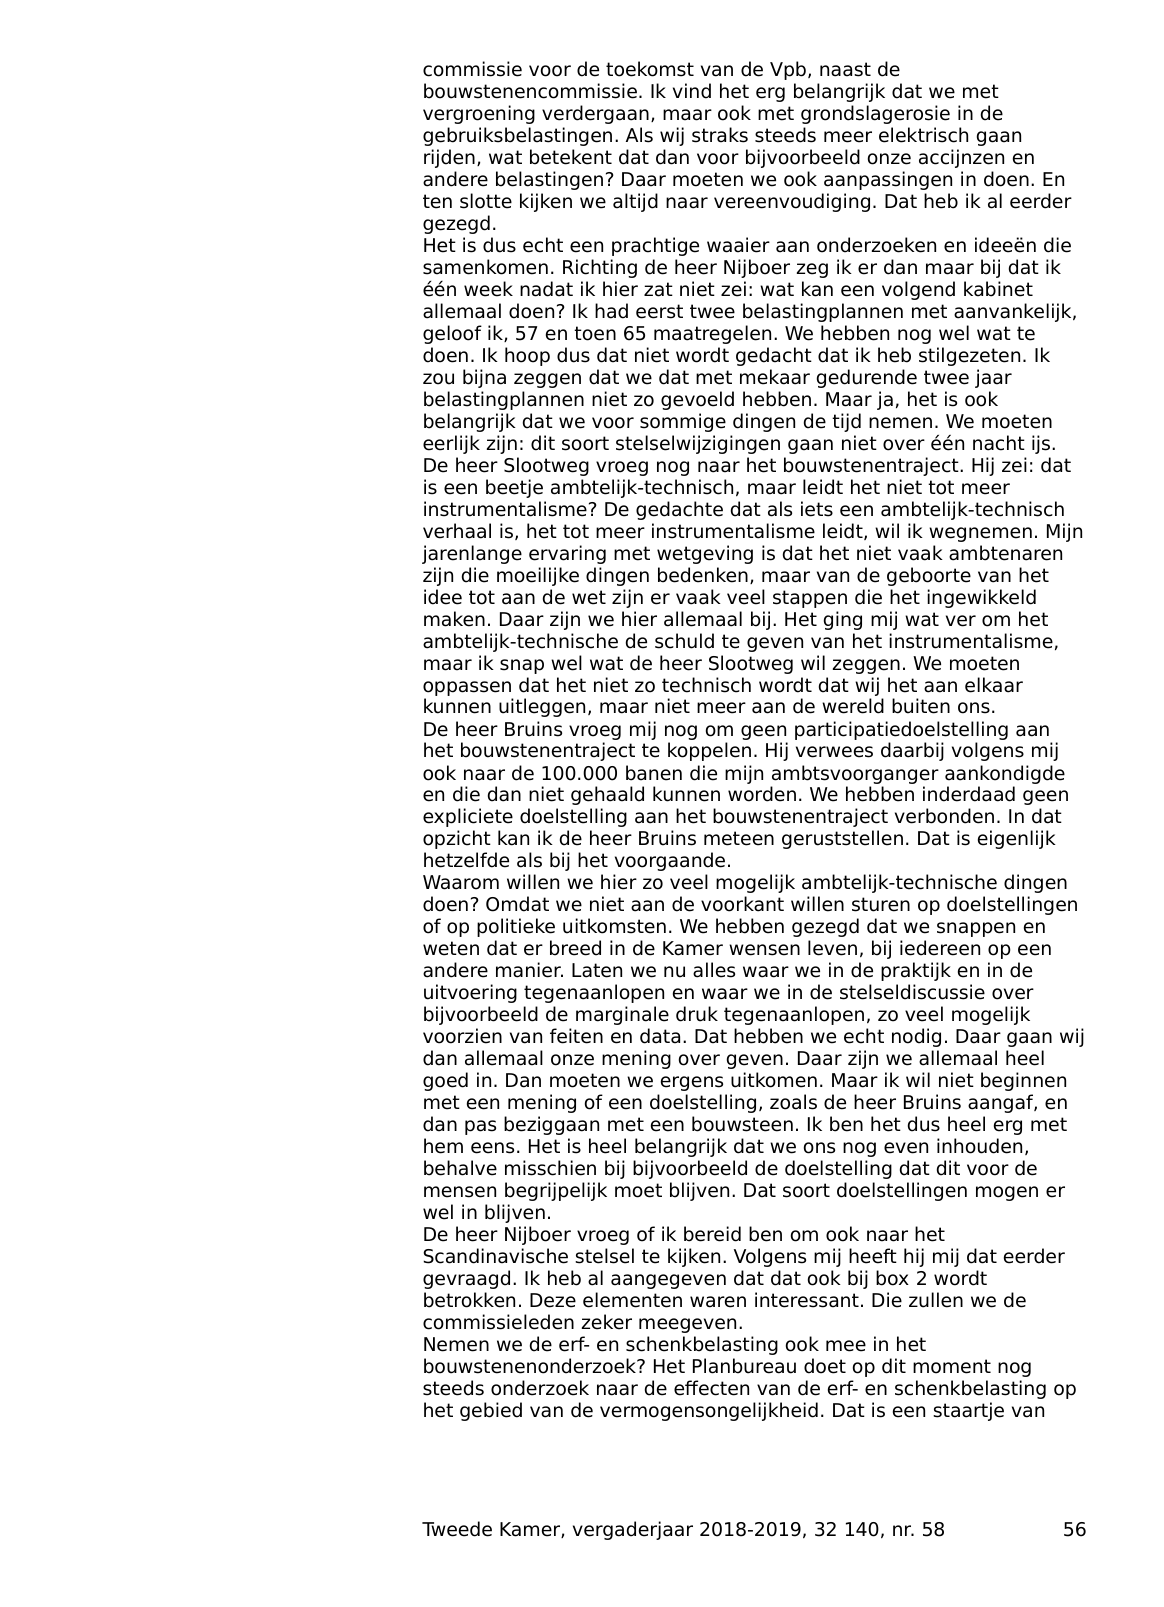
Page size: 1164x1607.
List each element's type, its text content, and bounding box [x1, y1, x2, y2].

text De heer Bruins vroeg mij nog om geen participatiedoelstelling aan het bouwstenentraject te koppelen. Hij verwees daarbij volgens mij ook naar de 100.000 banen die mijn ambtsvoorganger aankondigde en die dan niet gehaald kunnen worden. We hebben inderdaad geen expliciete doelstelling aan het bouwstenentraject verbonden. In dat opzicht kan ik de heer Bruins meteen geruststellen. Dat is eigenlijk hetzelfde als bij het voorgaande. [422, 718, 1087, 872]
text De heer Nijboer vroeg of ik bereid ben om ook naar het Scandinavische stelsel te kijken. Volgens mij heeft hij mij dat eerder gevraagd. Ik heb al aangegeven dat dat ook bij box 2 wordt betrokken. Deze elementen waren interessant. Die zullen we de commissieleden zeker meegeven. [422, 1224, 1087, 1334]
text commissie voor de toekomst van de Vpb, naast de bouwstenencommissie. Ik vind het erg belangrijk dat we met vergroening verdergaan, maar ook met grondslagerosie in de gebruiksbelastingen. Als wij straks steeds meer elektrisch gaan rijden, wat betekent dat dan voor bijvoorbeeld onze accijnzen en andere belastingen? Daar moeten we ook aanpassingen in doen. En ten slotte kijken we altijd naar vereenvoudiging. Dat heb ik al eerder gezegd. [422, 59, 1087, 235]
text De heer Slootweg vroeg nog naar het bouwstenentraject. Hij zei: dat is een beetje ambtelijk-technisch, maar leidt het niet tot meer instrumentalisme? De gedachte dat als iets een ambtelijk-technisch verhaal is, het tot meer instrumentalisme leidt, wil ik wegnemen. Mijn jarenlange ervaring met wetgeving is dat het niet vaak ambtenaren zijn die moeilijke dingen bedenken, maar van de geboorte van het idee tot aan de wet zijn er vaak veel stappen die het ingewikkeld maken. Daar zijn we hier allemaal bij. Het ging mij wat ver om het ambtelijk-technische de schuld te geven van het instrumentalisme, maar ik snap wel wat de heer Slootweg wil zeggen. We moeten oppassen dat het niet zo technisch wordt dat wij het aan elkaar kunnen uitleggen, maar niet meer aan de wereld buiten ons. [422, 455, 1087, 718]
text Nemen we de erf- en schenkbelasting ook mee in het bouwstenenonderzoek? Het Planbureau doet op dit moment nog steeds onderzoek naar de effecten van de erf- en schenkbelasting op het gebied van de vermogensongelijkheid. Dat is een staartje van [422, 1334, 1087, 1422]
text Waarom willen we hier zo veel mogelijk ambtelijk-technische dingen doen? Omdat we niet aan de voorkant willen sturen op doelstellingen of op politieke uitkomsten. We hebben gezegd dat we snappen en weten dat er breed in de Kamer wensen leven, bij iedereen op een andere manier. Laten we nu alles waar we in de praktijk en in de uitvoering tegenaanlopen en waar we in de stelseldiscussie over bijvoorbeeld de marginale druk tegenaanlopen, zo veel mogelijk voorzien van feiten en data. Dat hebben we echt nodig. Daar gaan wij dan allemaal onze mening over geven. Daar zijn we allemaal heel goed in. Dan moeten we ergens uitkomen. Maar ik wil niet beginnen met een mening of een doelstelling, zoals de heer Bruins aangaf, en dan pas beziggaan met een bouwsteen. Ik ben het dus heel erg met hem eens. Het is heel belangrijk dat we ons nog even inhouden, behalve misschien bij bijvoorbeeld de doelstelling dat dit voor de mensen begrijpelijk moet blijven. Dat soort doelstellingen mogen er wel in blijven. [422, 872, 1087, 1224]
text Het is dus echt een prachtige waaier aan onderzoeken en ideeën die samenkomen. Richting de heer Nijboer zeg ik er dan maar bij dat ik één week nadat ik hier zat niet zei: wat kan een volgend kabinet allemaal doen? Ik had eerst twee belastingplannen met aanvankelijk, geloof ik, 57 en toen 65 maatregelen. We hebben nog wel wat te doen. Ik hoop dus dat niet wordt gedacht dat ik heb stilgezeten. Ik zou bijna zeggen dat we dat met mekaar gedurende twee jaar belastingplannen niet zo gevoeld hebben. Maar ja, het is ook belangrijk dat we voor sommige dingen de tijd nemen. We moeten eerlijk zijn: dit soort stelselwijzigingen gaan niet over één nacht ijs. [422, 235, 1087, 455]
